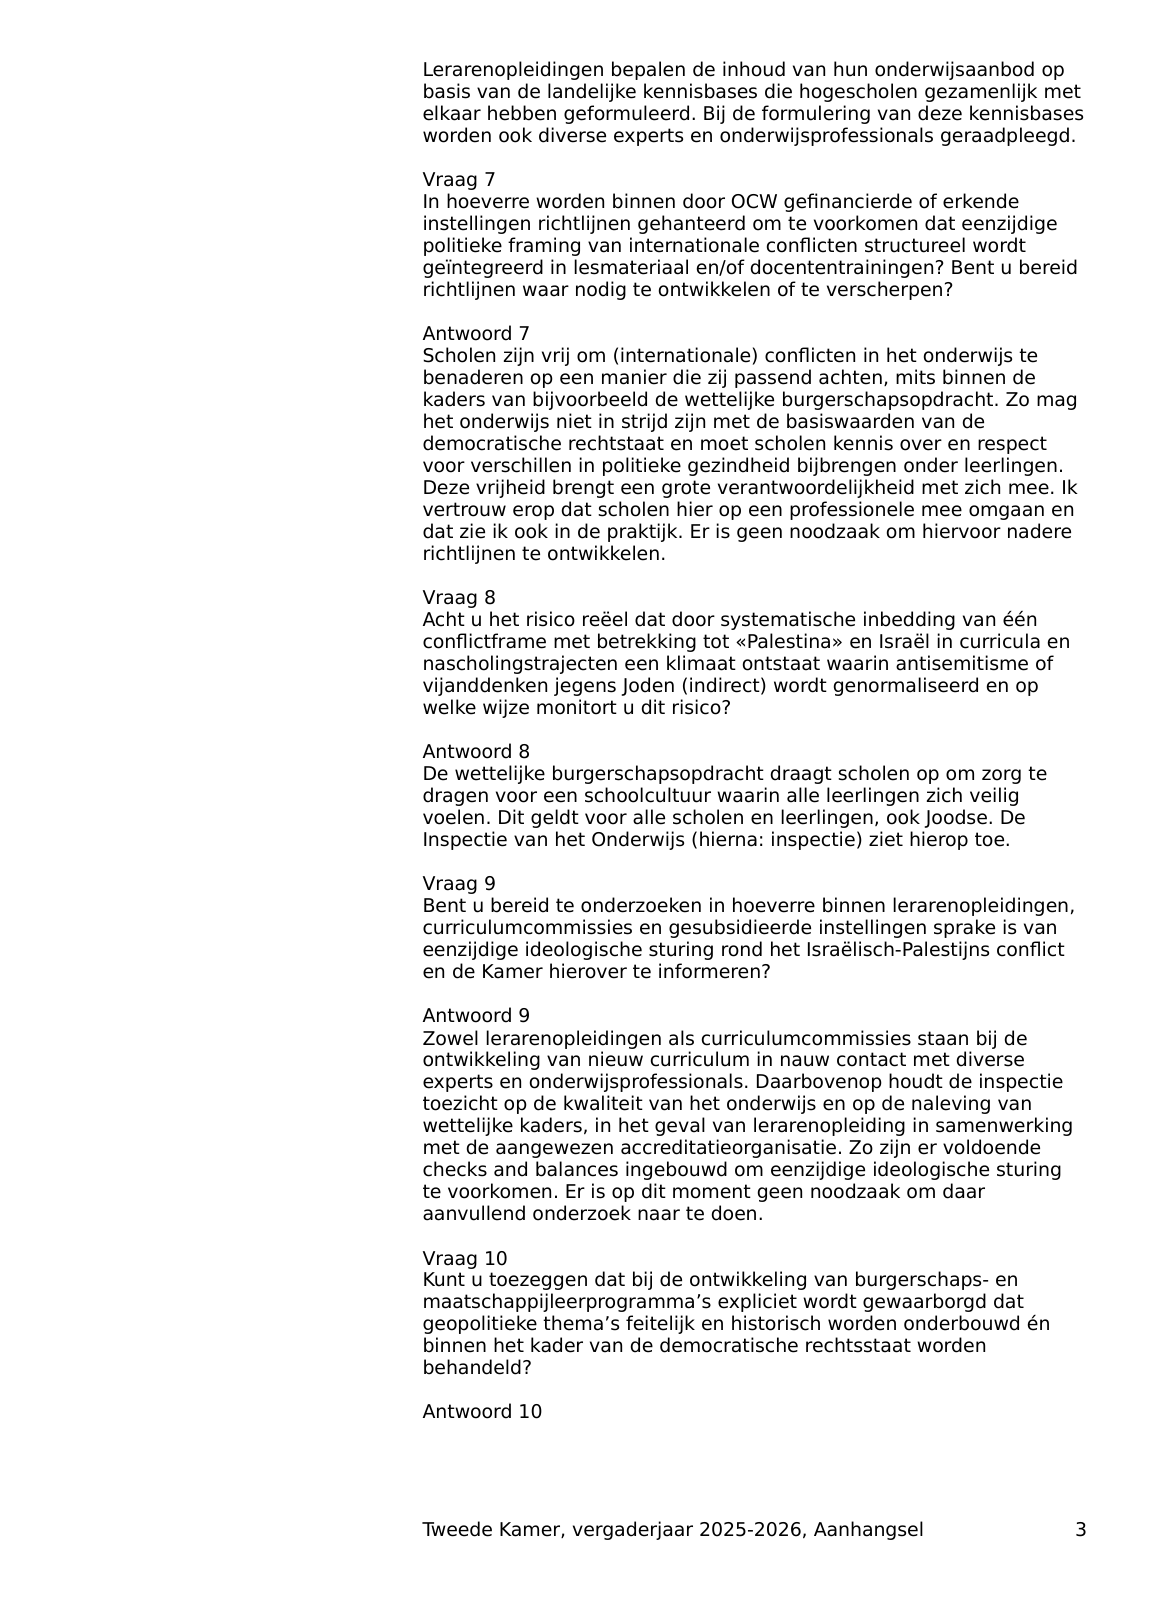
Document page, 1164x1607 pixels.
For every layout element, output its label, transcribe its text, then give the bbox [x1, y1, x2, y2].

text In hoeverre worden binnen door OCW gefinancierde of erkende instellingen richtlijnen gehanteerd om te voorkomen dat eenzijdige politieke framing van internationale conflicten structureel wordt geïntegreerd in lesmateriaal en/of docententrainingen? Bent u bereid richtlijnen waar nodig te ontwikkelen of te verscherpen? [422, 191, 1087, 301]
text Kunt u toezeggen dat bij de ontwikkeling van burgerschaps- en maatschappijleerprogramma’s expliciet wordt gewaarborgd dat geopolitieke thema’s feitelijk en historisch worden onderbouwd én binnen het kader van de democratische rechtsstaat worden behandeld? [422, 1269, 1087, 1379]
text Bent u bereid te onderzoeken in hoeverre binnen lerarenopleidingen, curriculumcommissies en gesubsidieerde instellingen sprake is van eenzijdige ideologische sturing rond het Israëlisch-Palestijns conflict en de Kamer hierover te informeren? [422, 895, 1087, 983]
text Zowel lerarenopleidingen als curriculumcommissies staan bij de ontwikkeling van nieuw curriculum in nauw contact met diverse experts en onderwijsprofessionals. Daarbovenop houdt de inspectie toezicht op de kwaliteit van het onderwijs en op de naleving van wettelijke kaders, in het geval van lerarenopleiding in samenwerking met de aangewezen accreditatieorganisatie. Zo zijn er voldoende checks and balances ingebouwd om eenzijdige ideologische sturing te voorkomen. Er is op dit moment geen noodzaak om daar aanvullend onderzoek naar te doen. [422, 1027, 1087, 1225]
text Antwoord 8 [422, 741, 1087, 763]
text Antwoord 7 [422, 323, 1087, 345]
text Antwoord 10 [422, 1401, 1087, 1423]
text Vraag 7 [422, 169, 1087, 191]
text Acht u het risico reëel dat door systematische inbedding van één conflictframe met betrekking tot «Palestina» en Israël in curricula en nascholingstrajecten een klimaat ontstaat waarin antisemitisme of vijanddenken jegens Joden (indirect) wordt genormaliseerd en op welke wijze monitort u dit risico? [422, 609, 1087, 719]
text Scholen zijn vrij om (internationale) conflicten in het onderwijs te benaderen op een manier die zij passend achten, mits binnen de kaders van bijvoorbeeld de wettelijke burgerschapsopdracht. Zo mag het onderwijs niet in strijd zijn met de basiswaarden van de democratische rechtstaat en moet scholen kennis over en respect voor verschillen in politieke gezindheid bijbrengen onder leerlingen. Deze vrijheid brengt een grote verantwoordelijkheid met zich mee. Ik vertrouw erop dat scholen hier op een professionele mee omgaan en dat zie ik ook in de praktijk. Er is geen noodzaak om hiervoor nadere richtlijnen te ontwikkelen. [422, 345, 1087, 565]
text Vraag 10 [422, 1247, 1087, 1269]
text Vraag 8 [422, 587, 1087, 609]
text Lerarenopleidingen bepalen de inhoud van hun onderwijsaanbod op basis van de landelijke kennisbases die hogescholen gezamenlijk met elkaar hebben geformuleerd. Bij de formulering van deze kennisbases worden ook diverse experts en onderwijsprofessionals geraadpleegd. [422, 59, 1087, 147]
text Antwoord 9 [422, 1005, 1087, 1027]
text Vraag 9 [422, 873, 1087, 895]
text De wettelijke burgerschapsopdracht draagt scholen op om zorg te dragen voor een schoolcultuur waarin alle leerlingen zich veilig voelen. Dit geldt voor alle scholen en leerlingen, ook Joodse. De Inspectie van het Onderwijs (hierna: inspectie) ziet hierop toe. [422, 763, 1087, 851]
